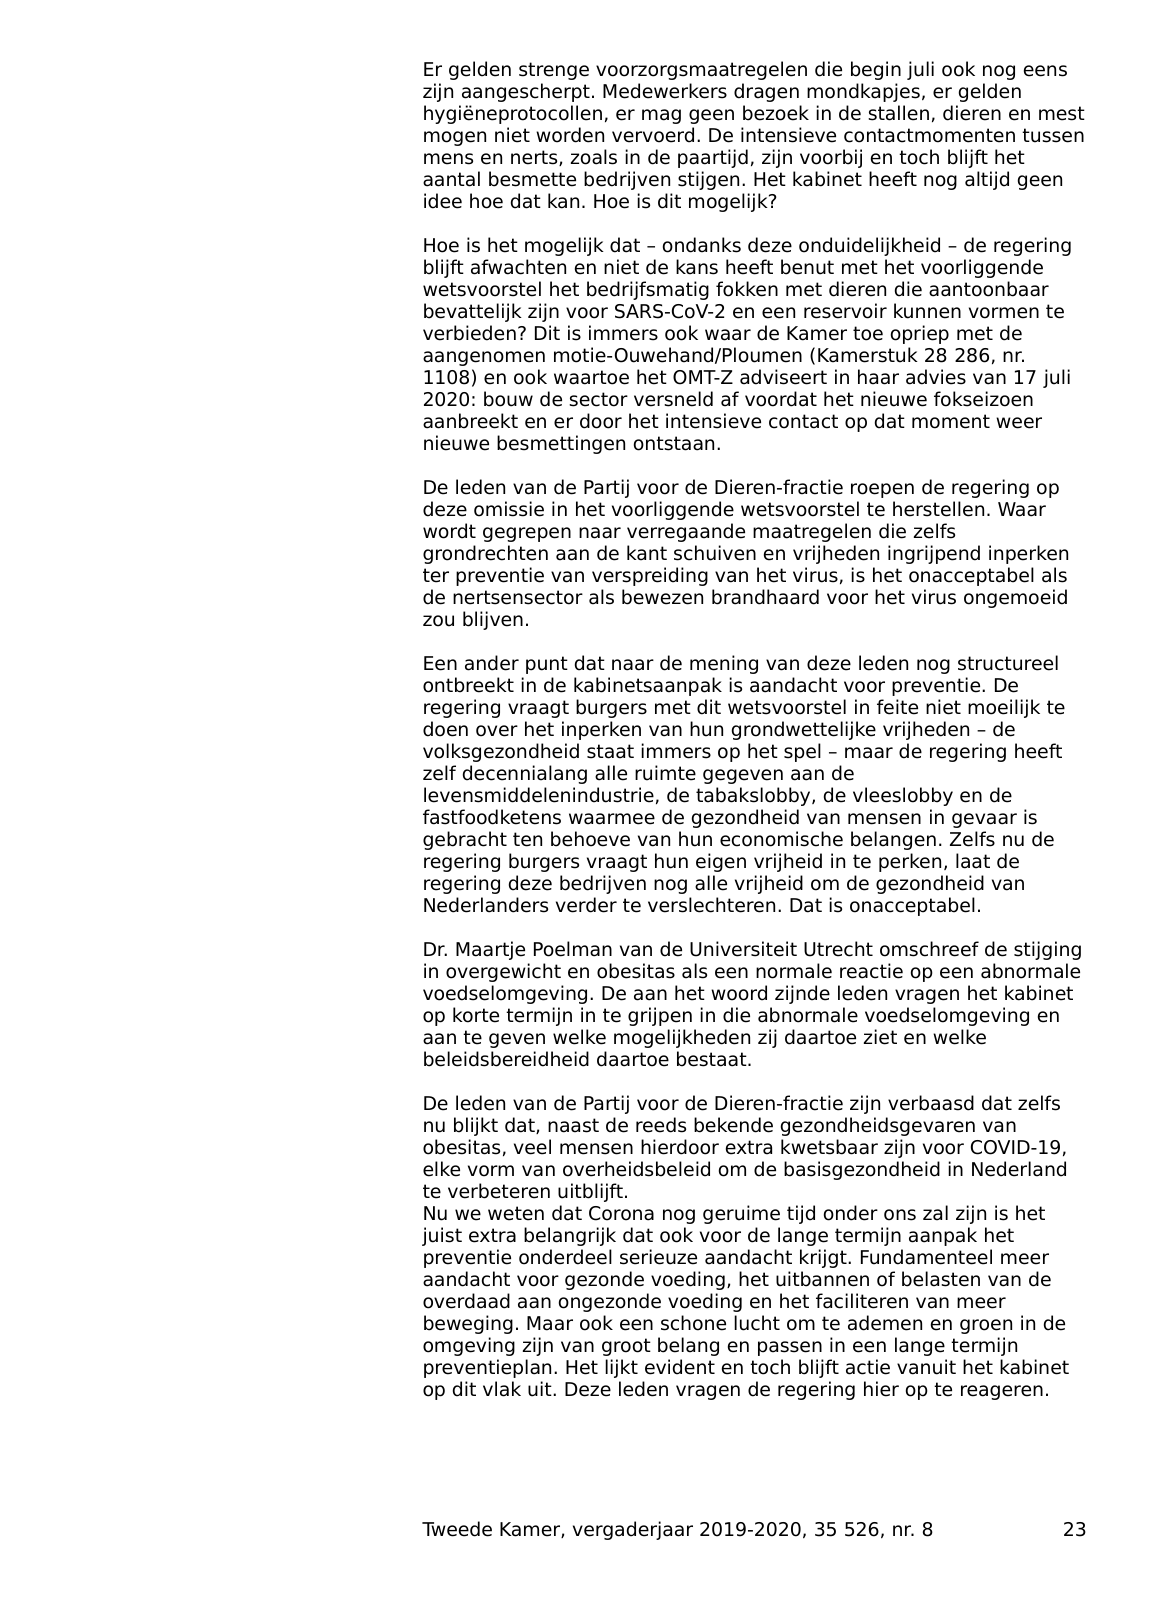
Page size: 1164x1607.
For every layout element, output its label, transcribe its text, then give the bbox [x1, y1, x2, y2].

text Een ander punt dat naar de mening van deze leden nog structureel ontbreekt in de kabinetsaanpak is aandacht voor preventie. De regering vraagt burgers met dit wetsvoorstel in feite niet moeilijk te doen over het inperken van hun grondwettelijke vrijheden – de volksgezondheid staat immers op het spel – maar de regering heeft zelf decennialang alle ruimte gegeven aan de levensmiddelenindustrie, de tabakslobby, de vleeslobby en de fastfoodketens waarmee de gezondheid van mensen in gevaar is gebracht ten behoeve van hun economische belangen. Zelfs nu de regering burgers vraagt hun eigen vrijheid in te perken, laat de regering deze bedrijven nog alle vrijheid om de gezondheid van Nederlanders verder te verslechteren. Dat is onacceptabel. [422, 653, 1087, 917]
text De leden van de Partij voor de Dieren-fractie roepen de regering op deze omissie in het voorliggende wetsvoorstel te herstellen. Waar wordt gegrepen naar verregaande maatregelen die zelfs grondrechten aan de kant schuiven en vrijheden ingrijpend inperken ter preventie van verspreiding van het virus, is het onacceptabel als de nertsensector als bewezen brandhaard voor het virus ongemoeid zou blijven. [422, 477, 1087, 631]
text De leden van de Partij voor de Dieren-fractie zijn verbaasd dat zelfs nu blijkt dat, naast de reeds bekende gezondheidsgevaren van obesitas, veel mensen hierdoor extra kwetsbaar zijn voor COVID-19, elke vorm van overheidsbeleid om de basisgezondheid in Nederland te verbeteren uitblijft. [422, 1093, 1087, 1203]
text Nu we weten dat Corona nog geruime tijd onder ons zal zijn is het juist extra belangrijk dat ook voor de lange termijn aanpak het preventie onderdeel serieuze aandacht krijgt. Fundamenteel meer aandacht voor gezonde voeding, het uitbannen of belasten van de overdaad aan ongezonde voeding en het faciliteren van meer beweging. Maar ook een schone lucht om te ademen en groen in de omgeving zijn van groot belang en passen in een lange termijn preventieplan. Het lijkt evident en toch blijft actie vanuit het kabinet op dit vlak uit. Deze leden vragen de regering hier op te reageren. [422, 1203, 1087, 1401]
text Er gelden strenge voorzorgsmaatregelen die begin juli ook nog eens zijn aangescherpt. Medewerkers dragen mondkapjes, er gelden hygiëneprotocollen, er mag geen bezoek in de stallen, dieren en mest mogen niet worden vervoerd. De intensieve contactmomenten tussen mens en nerts, zoals in de paartijd, zijn voorbij en toch blijft het aantal besmette bedrijven stijgen. Het kabinet heeft nog altijd geen idee hoe dat kan. Hoe is dit mogelijk? [422, 59, 1087, 213]
text Dr. Maartje Poelman van de Universiteit Utrecht omschreef de stijging in overgewicht en obesitas als een normale reactie op een abnormale voedselomgeving. De aan het woord zijnde leden vragen het kabinet op korte termijn in te grijpen in die abnormale voedselomgeving en aan te geven welke mogelijkheden zij daartoe ziet en welke beleidsbereidheid daartoe bestaat. [422, 939, 1087, 1071]
text Hoe is het mogelijk dat – ondanks deze onduidelijkheid – de regering blijft afwachten en niet de kans heeft benut met het voorliggende wetsvoorstel het bedrijfsmatig fokken met dieren die aantoonbaar bevattelijk zijn voor SARS-CoV-2 en een reservoir kunnen vormen te verbieden? Dit is immers ook waar de Kamer toe opriep met de aangenomen motie-Ouwehand/Ploumen (Kamerstuk 28 286, nr. 1108) en ook waartoe het OMT-Z adviseert in haar advies van 17 juli 2020: bouw de sector versneld af voordat het nieuwe fokseizoen aanbreekt en er door het intensieve contact op dat moment weer nieuwe besmettingen ontstaan. [422, 235, 1087, 455]
